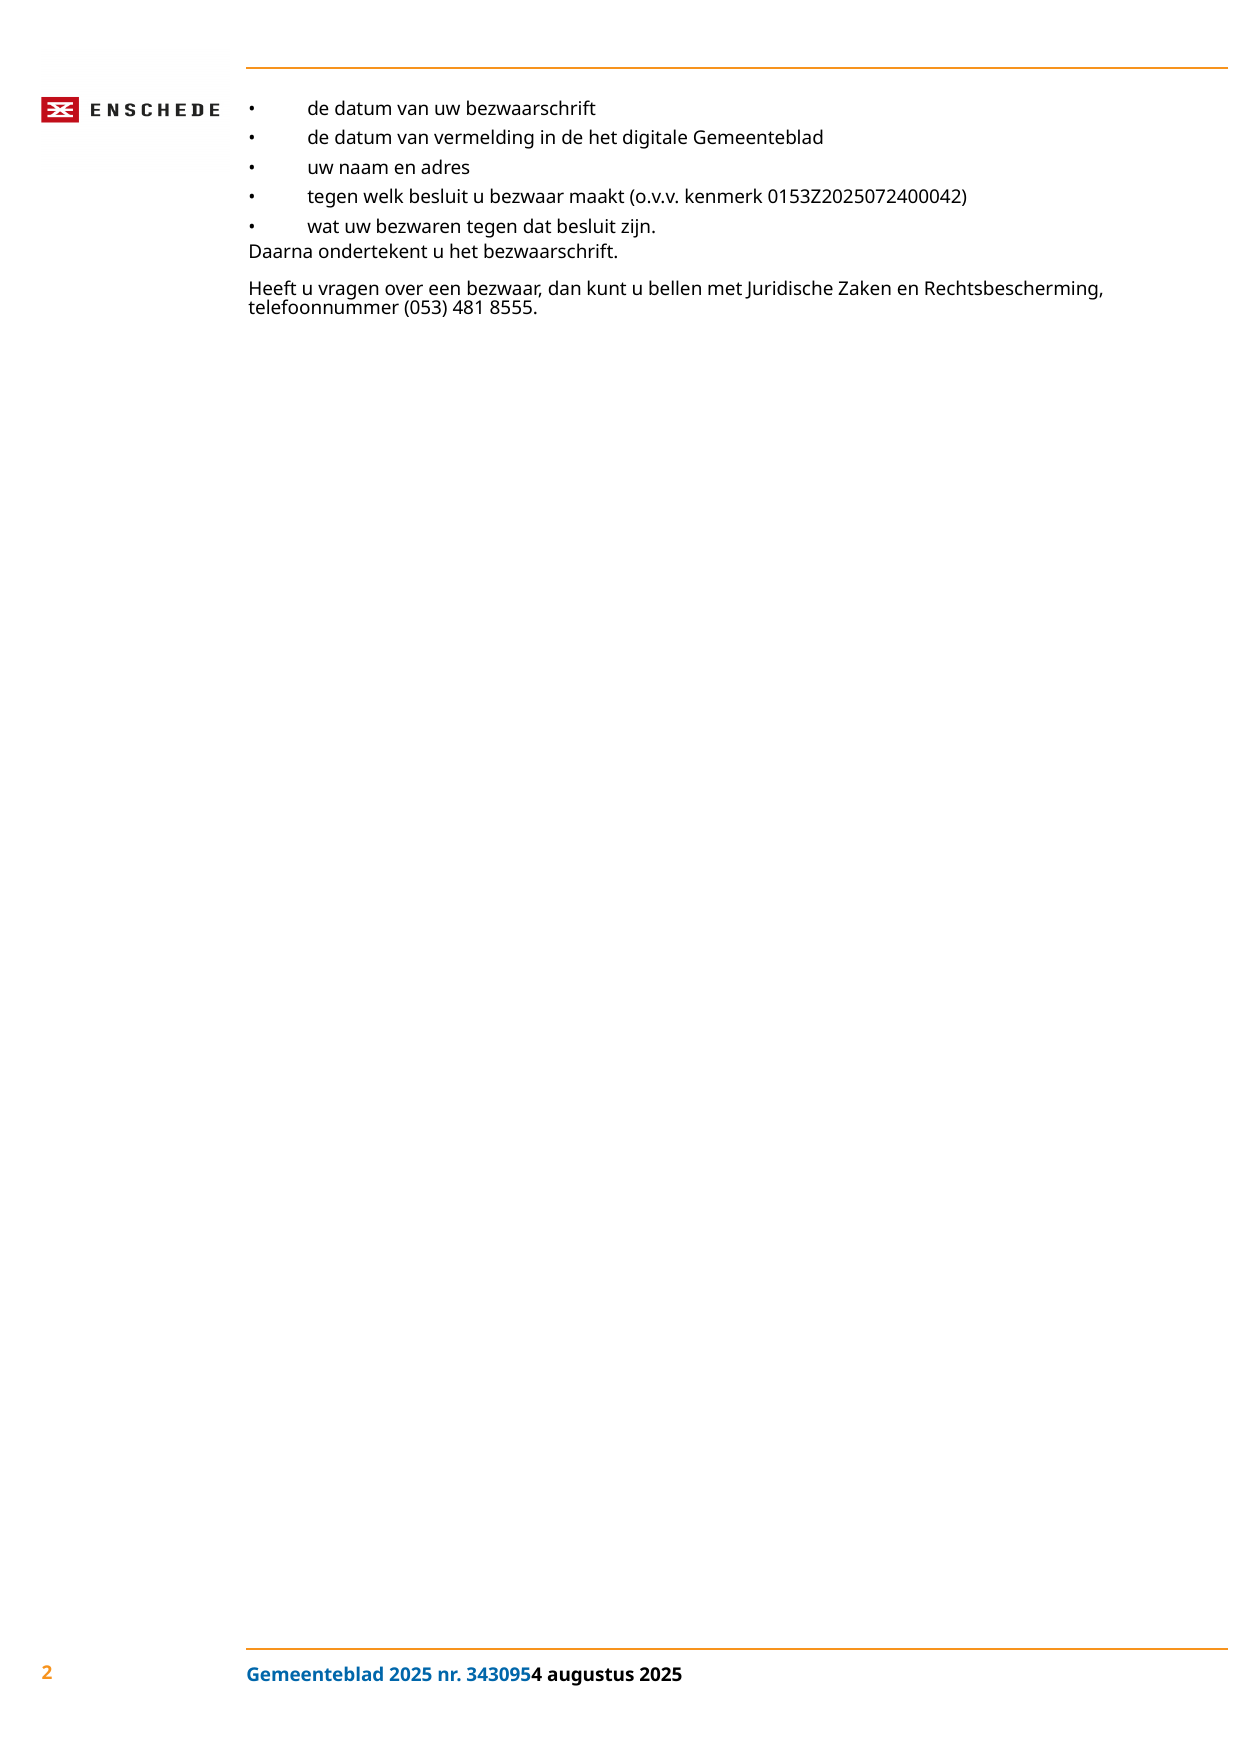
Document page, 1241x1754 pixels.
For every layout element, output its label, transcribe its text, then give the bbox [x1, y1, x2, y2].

list tegen welk besluit u bezwaar maakt (o.v.v. kenmerk 0153Z2025072400042) [248, 183, 1152, 209]
list de datum van uw bezwaarschrift [248, 95, 1152, 121]
list uw naam en adres [248, 154, 1152, 180]
list de datum van vermelding in de het digitale Gemeenteblad [248, 124, 1152, 150]
list wat uw bezwaren tegen dat besluit zijn. [248, 213, 1152, 239]
text Daarna ondertekent u het bezwaarschrift. [248, 243, 1152, 262]
picture [41, 47, 231, 172]
text Heeft u vragen over een bezwaar, dan kunt u bellen met Juridische Zaken en Rechtsbescherming, telefoonnummer (053) 481 8555. [248, 280, 1152, 318]
